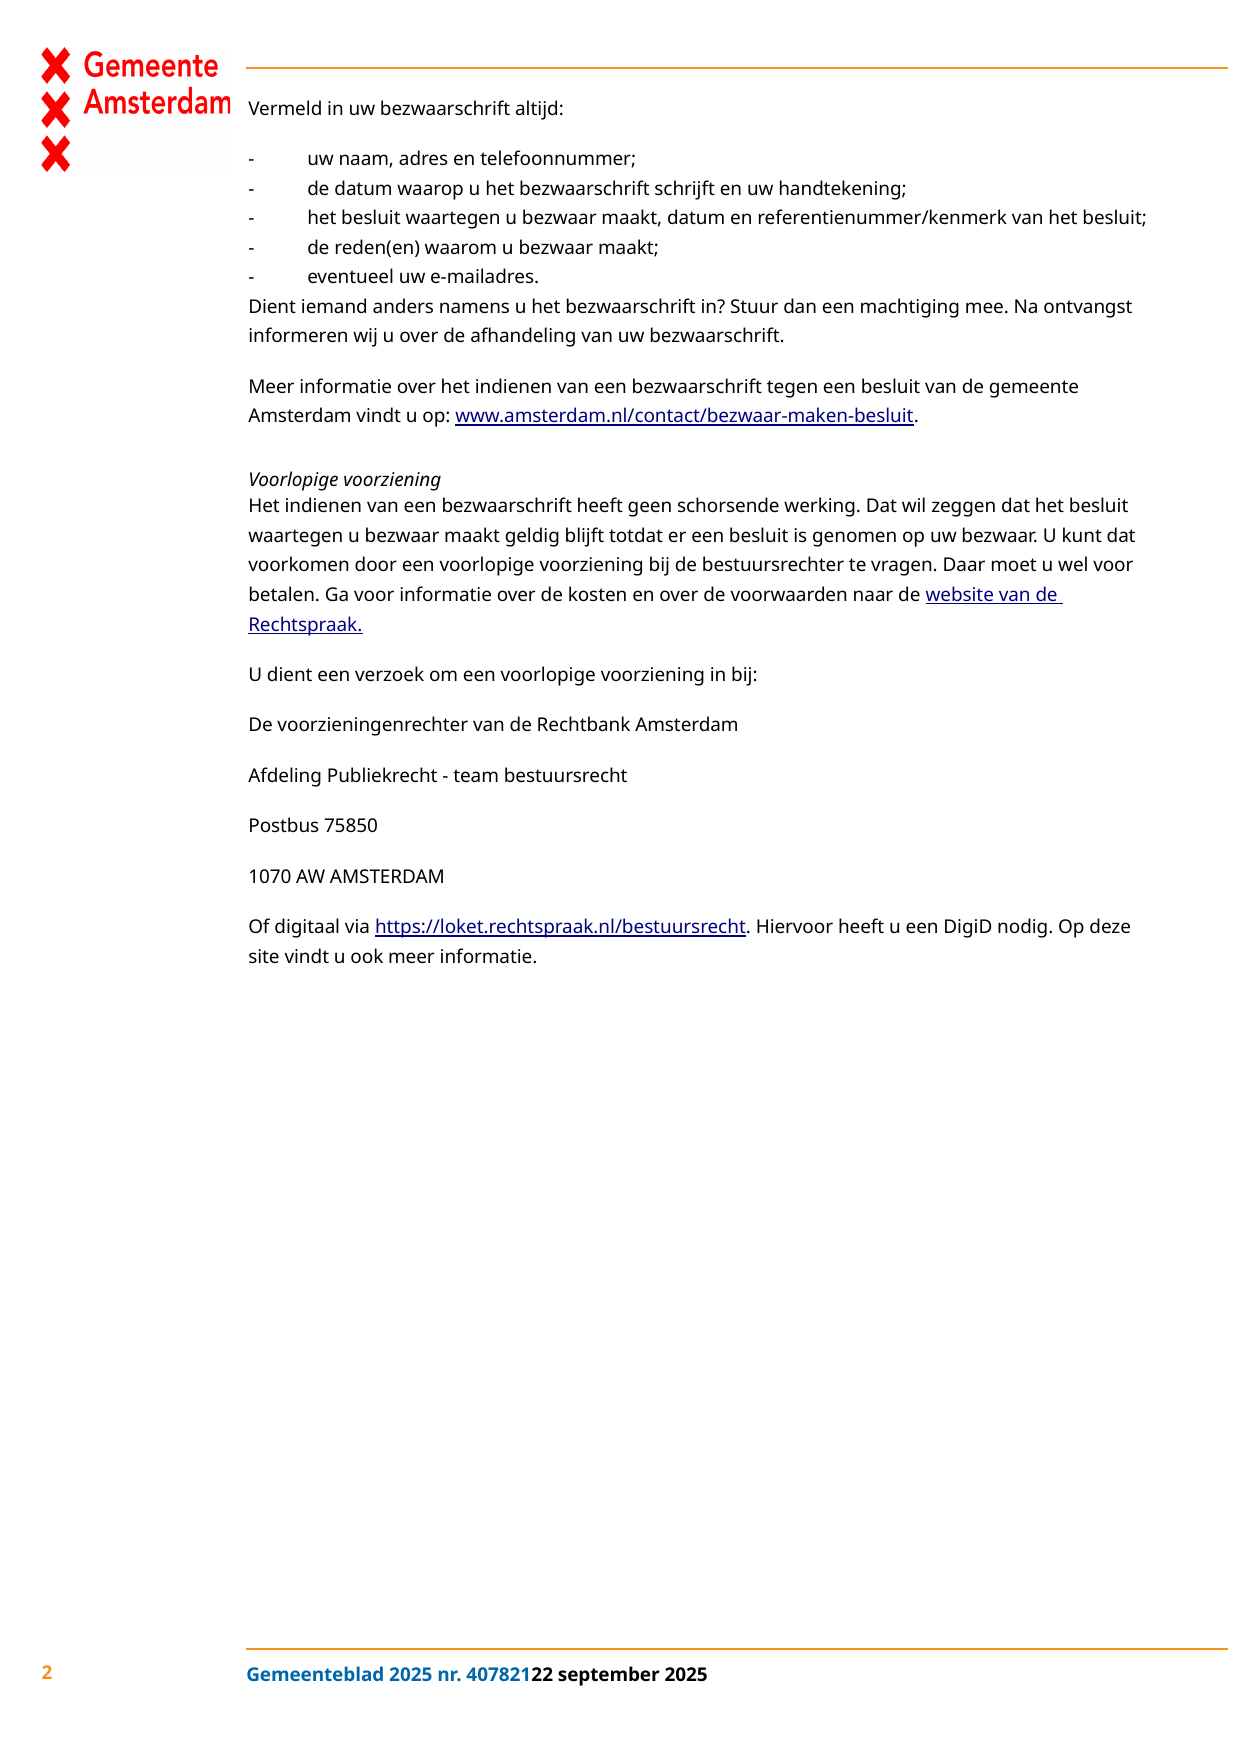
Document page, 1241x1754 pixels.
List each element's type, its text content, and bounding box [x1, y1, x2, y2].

text Dient iemand anders namens u het bezwaarschrift in? Stuur dan een machtiging mee. Na ontvangst informeren wij u over de afhandeling van uw bezwaarschrift. [248, 293, 1152, 348]
text Voorlopige voorziening [248, 467, 1152, 492]
text U dient een verzoek om een voorlopige voorziening in bij: [248, 661, 1152, 687]
text Meer informatie over het indienen van een bezwaarschrift tegen een besluit van de gemeente Amsterdam vindt u op: www.amsterdam.nl/contact/bezwaar-maken-besluit. [248, 373, 1152, 428]
list de reden(en) waarom u bezwaar maakt; [248, 234, 1152, 260]
text Of digitaal via https://loket.rechtspraak.nl/bestuursrecht. Hiervoor heeft u een DigiD nodig. Op deze site vindt u ook meer informatie. [248, 913, 1152, 968]
list de datum waarop u het bezwaarschrift schrijft en uw handtekening; [248, 175, 1152, 201]
list uw naam, adres en telefoonnummer; [248, 145, 1152, 171]
text Afdeling Publiekrecht - team bestuursrecht [248, 762, 1152, 788]
list eventueel uw e-mailadres. [248, 263, 1152, 289]
text 1070 AW AMSTERDAM [248, 863, 1152, 888]
text De voorzieningenrechter van de Rechtbank Amsterdam [248, 712, 1152, 737]
picture [41, 47, 231, 172]
list het besluit waartegen u bezwaar maakt, datum en referentienummer/kenmerk van het besluit; [248, 204, 1152, 230]
text Vermeld in uw bezwaarschrift altijd: [248, 95, 1152, 121]
text Het indienen van een bezwaarschrift heeft geen schorsende werking. Dat wil zeggen dat het besluit waartegen u bezwaar maakt geldig blijft totdat er een besluit is genomen op uw bezwaar. U kunt dat voorkomen door een voorlopige voorziening bij de bestuursrechter te vragen. Daar moet u wel voor betalen. Ga voor informatie over de kosten en over de voorwaarden naar de website van de Rechtspraak. [248, 492, 1152, 636]
text Postbus 75850 [248, 812, 1152, 838]
